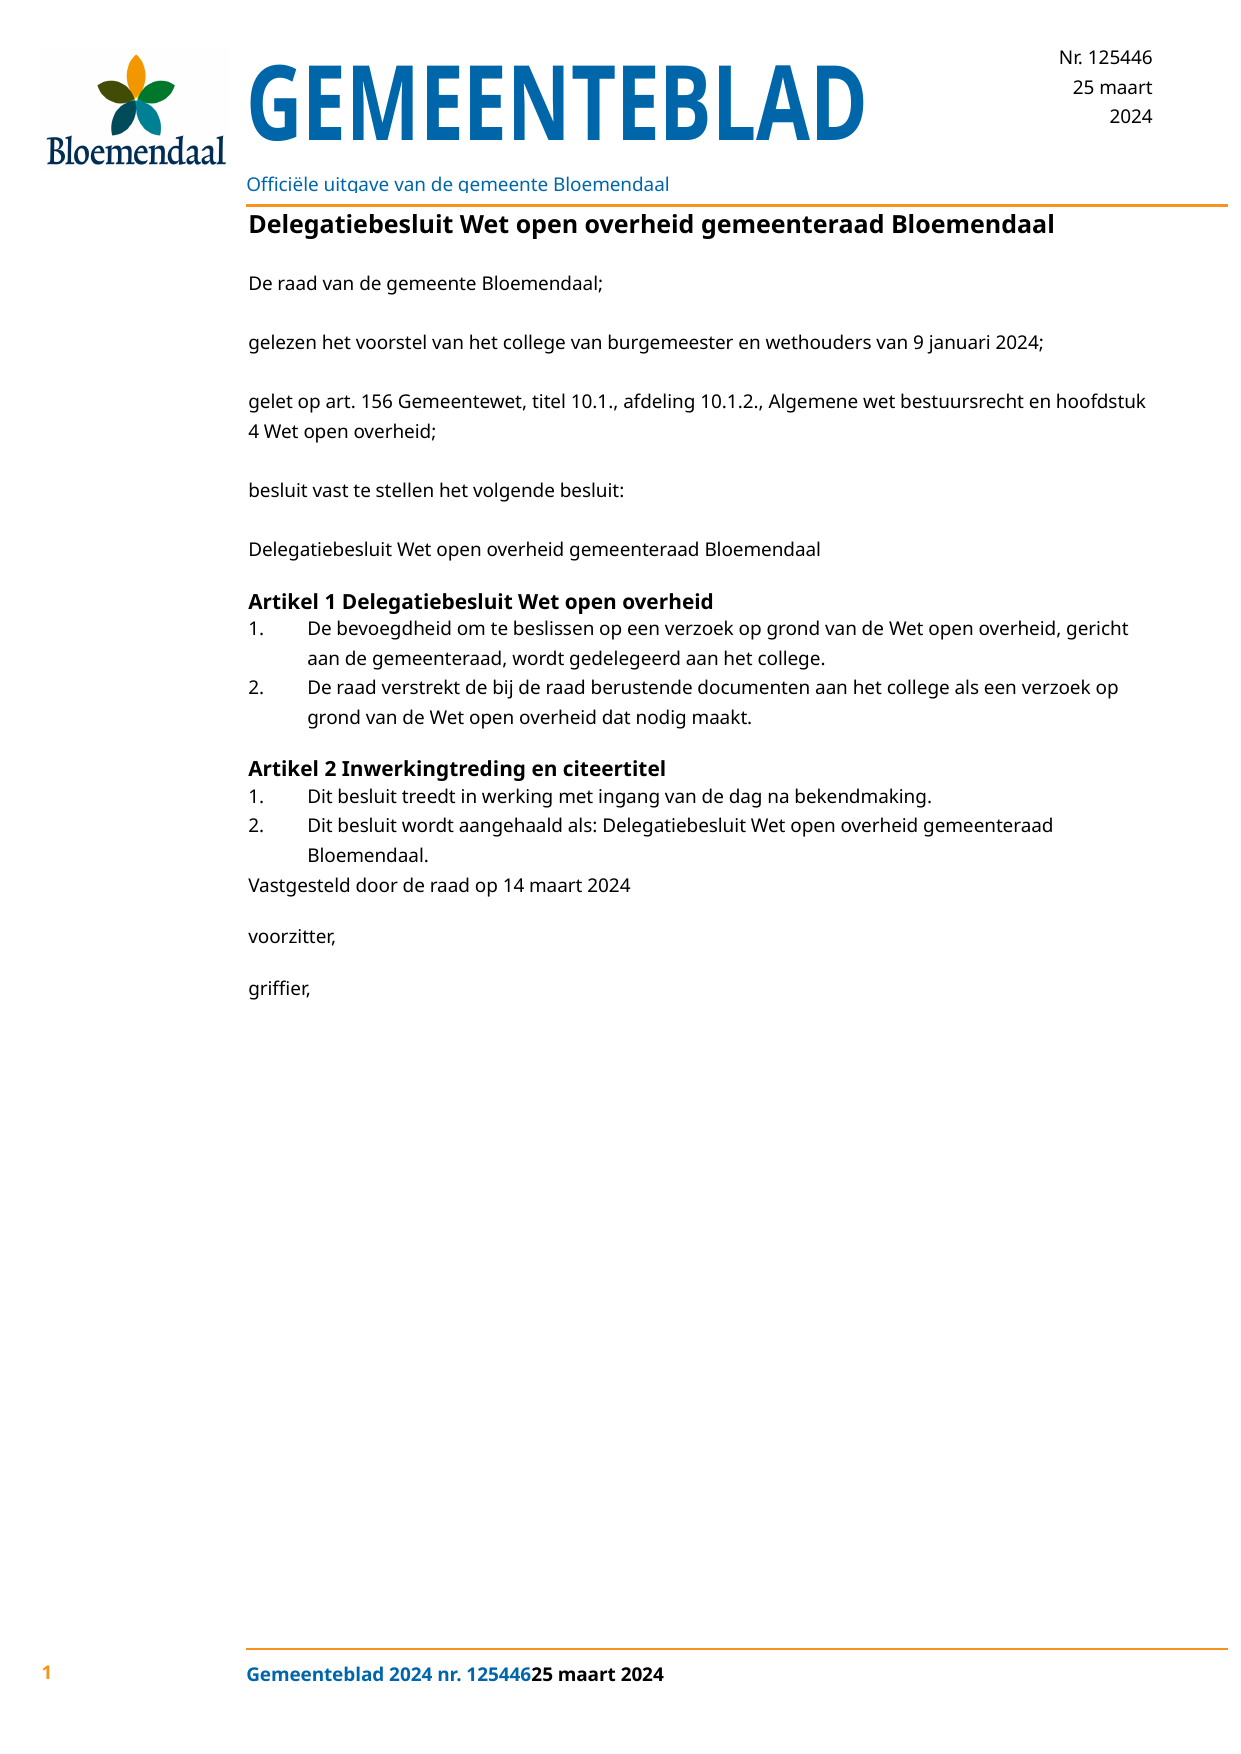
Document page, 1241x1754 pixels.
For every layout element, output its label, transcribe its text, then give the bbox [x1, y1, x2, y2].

text Artikel 1 Delegatiebesluit Wet open overheid [248, 587, 1152, 615]
list De raad verstrekt de bij de raad berustende documenten aan het college als een verzoek op grond van de Wet open overheid dat nodig maakt. [248, 674, 1152, 730]
text Artikel 2 Inwerkingtreding en citeertitel [248, 754, 1152, 783]
list Dit besluit treedt in werking met ingang van de dag na bekendmaking. [248, 783, 1152, 809]
text De raad van de gemeente Bloemendaal; [248, 270, 1152, 296]
text voorzitter, [248, 923, 1152, 949]
text Delegatiebesluit Wet open overheid gemeenteraad Bloemendaal [248, 537, 1152, 562]
text gelet op art. 156 Gemeentewet, titel 10.1., afdeling 10.1.2., Algemene wet bestuursrecht en hoofdstuk 4 Wet open overheid; [248, 389, 1152, 444]
text griffier, [248, 975, 1152, 1000]
text besluit vast te stellen het volgende besluit: [248, 477, 1152, 503]
text gelezen het voorstel van het college van burgemeester en wethouders van 9 januari 2024; [248, 329, 1152, 355]
text Vastgesteld door de raad op 14 maart 2024 [248, 872, 1152, 897]
list De bevoegdheid om te beslissen op een verzoek op grond van de Wet open overheid, gericht aan de gemeenteraad, wordt gedelegeerd aan het college. [248, 615, 1152, 671]
picture [41, 47, 231, 172]
list Dit besluit wordt aangehaald als: Delegatiebesluit Wet open overheid gemeenteraad Bloemendaal. [248, 813, 1152, 868]
text Delegatiebesluit Wet open overheid gemeenteraad Bloemendaal [248, 207, 1152, 241]
